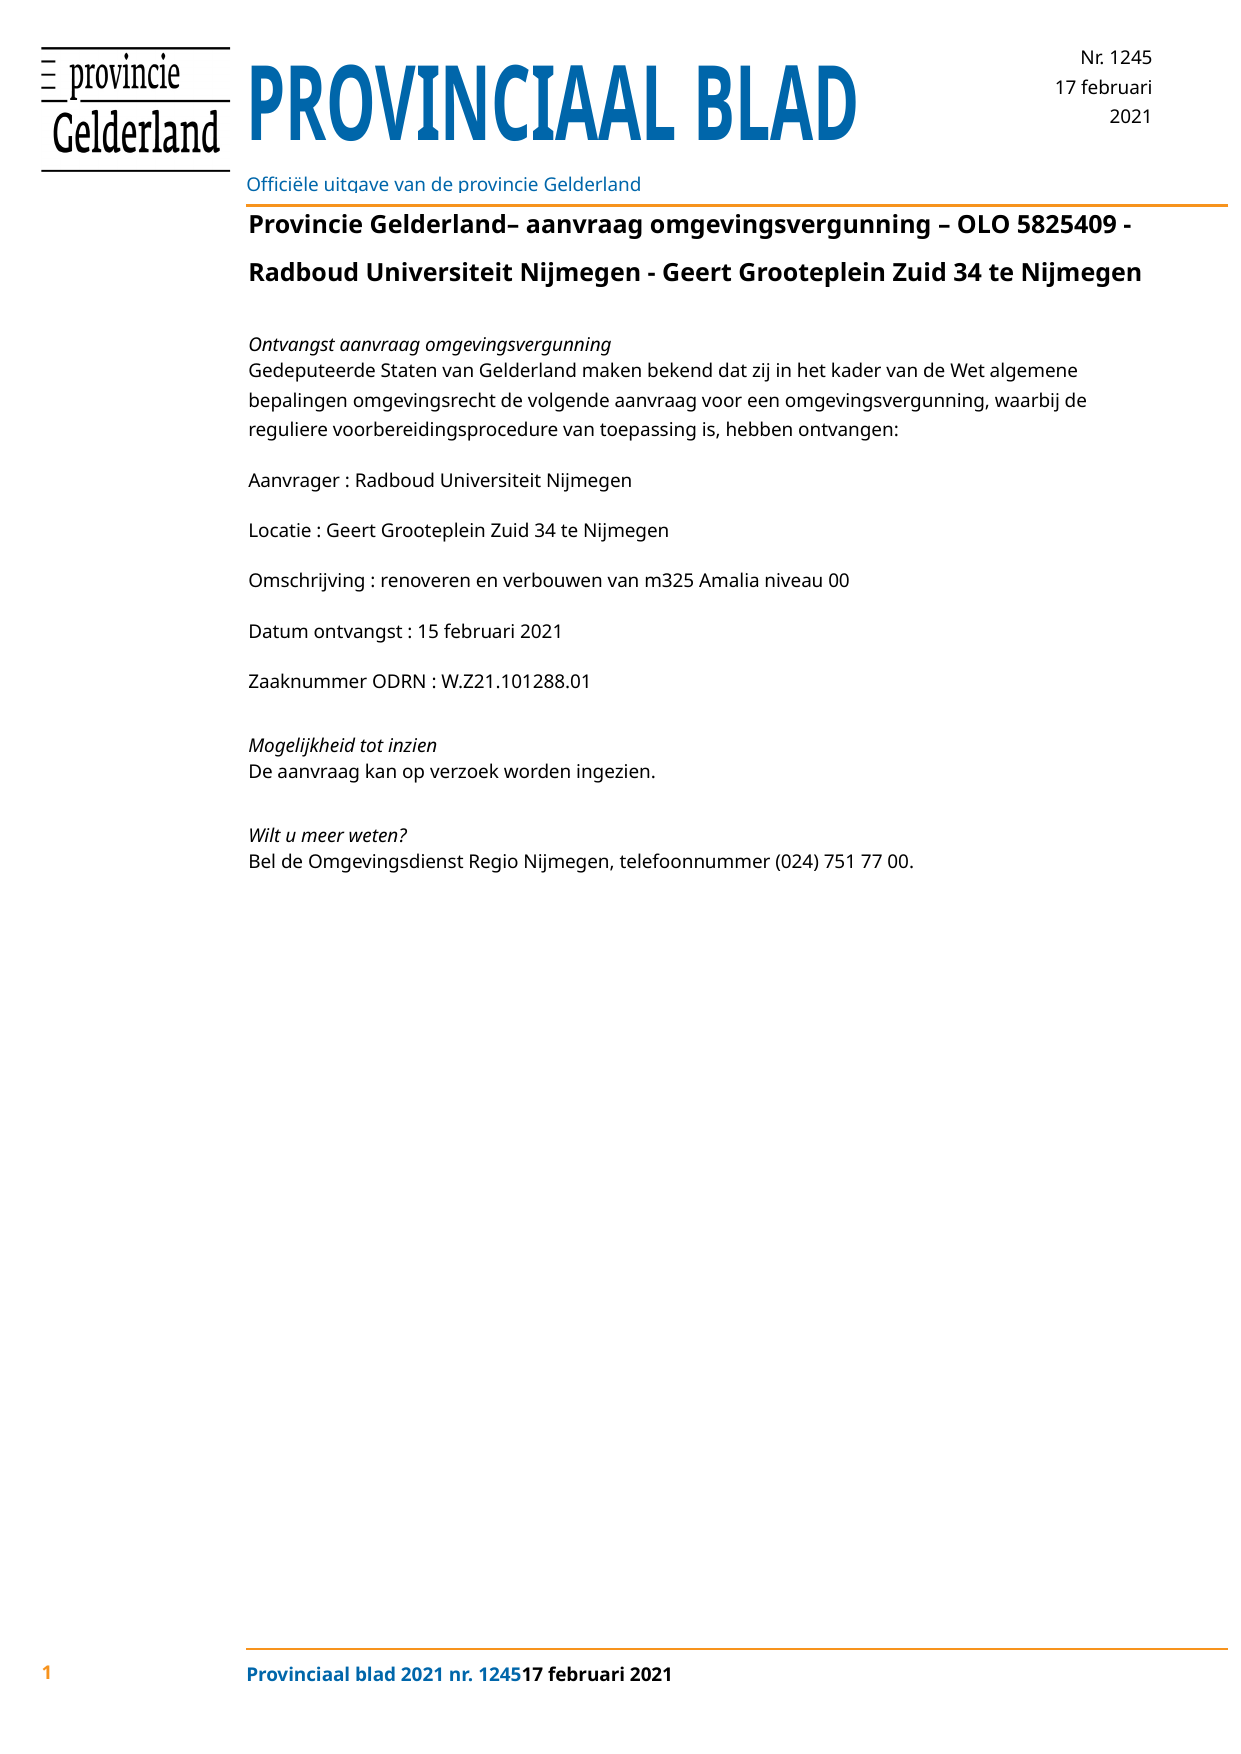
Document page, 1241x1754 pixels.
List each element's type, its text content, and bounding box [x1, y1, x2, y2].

text Bel de Omgevingsdienst Regio Nijmegen, telefoonnummer (024) 751 77 00. [248, 848, 1152, 873]
text Gedeputeerde Staten van Gelderland maken bekend dat zij in het kader van de Wet algemene bepalingen omgevingsrecht de volgende aanvraag voor een omgevingsvergunning, waarbij de reguliere voorbereidingsprocedure van toepassing is, hebben ontvangen: [248, 357, 1152, 442]
text Aanvrager : Radboud Universiteit Nijmegen [248, 467, 1152, 492]
text Locatie : Geert Grooteplein Zuid 34 te Nijmegen [248, 517, 1152, 543]
text Provincie Gelderland– aanvraag omgevingsvergunning – OLO 5825409 - Radboud Universiteit Nijmegen - Geert Grooteplein Zuid 34 te Nijmegen [248, 207, 1152, 288]
text De aanvraag kan op verzoek worden ingezien. [248, 758, 1152, 784]
text Mogelijkheid tot inzien [248, 732, 1152, 758]
text Ontvangst aanvraag omgevingsvergunning [248, 331, 1152, 357]
picture [41, 47, 231, 172]
text Omschrijving : renoveren en verbouwen van m325 Amalia niveau 00 [248, 568, 1152, 593]
text Datum ontvangst : 15 februari 2021 [248, 618, 1152, 644]
text Zaaknummer ODRN : W.Z21.101288.01 [248, 668, 1152, 694]
text Wilt u meer weten? [248, 822, 1152, 848]
